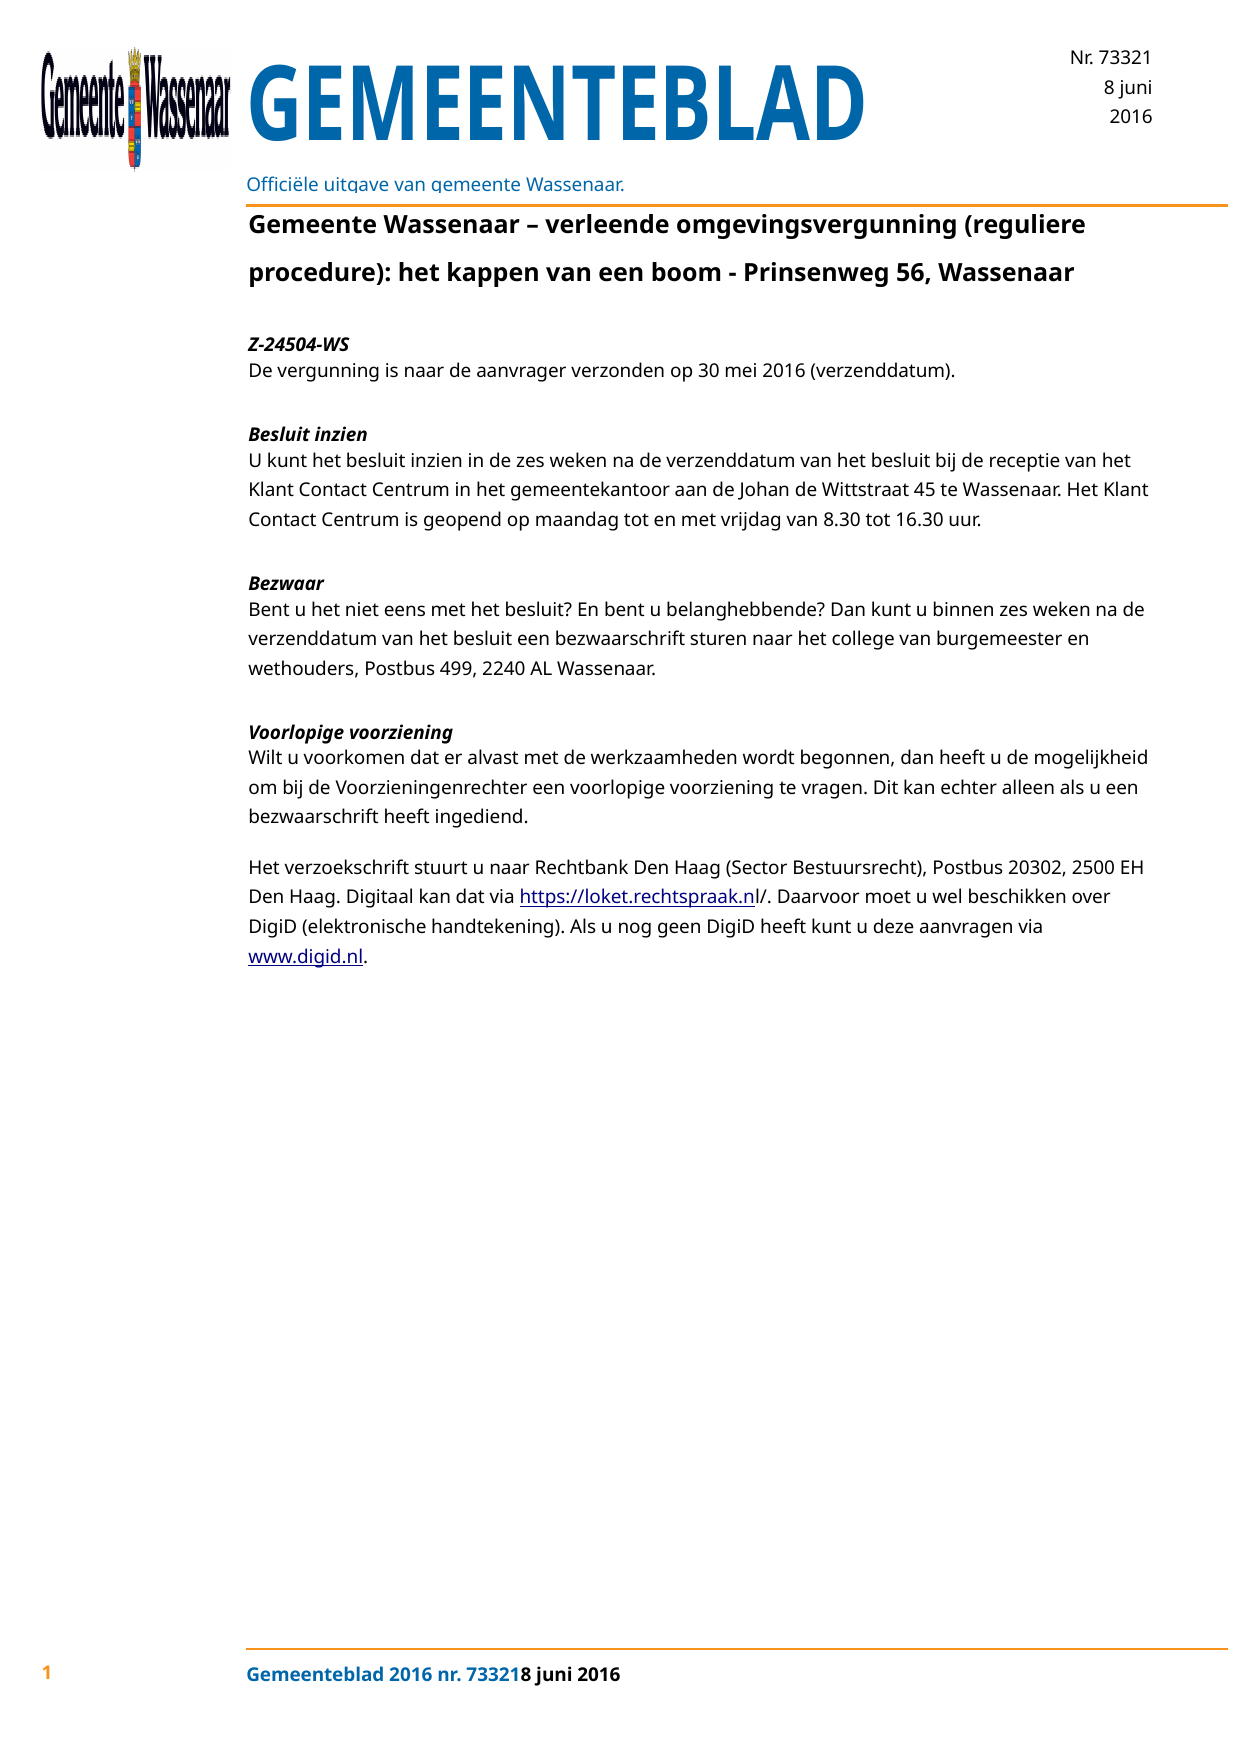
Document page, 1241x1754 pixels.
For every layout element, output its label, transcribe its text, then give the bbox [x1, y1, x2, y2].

text Bent u het niet eens met het besluit? En bent u belanghebbende? Dan kunt u binnen zes weken na de verzenddatum van het besluit een bezwaarschrift sturen naar het college van burgemeester en wethouders, Postbus 499, 2240 AL Wassenaar. [248, 596, 1152, 681]
text Bezwaar [248, 570, 1152, 596]
picture [41, 47, 231, 172]
text Het verzoekschrift stuurt u naar Rechtbank Den Haag (Sector Bestuursrecht), Postbus 20302, 2500 EH Den Haag. Digitaal kan dat via https://loket.rechtspraak.nl/. Daarvoor moet u wel beschikken over DigiD (elektronische handtekening). Als u nog geen DigiD heeft kunt u deze aanvragen via www.digid.nl. [248, 854, 1152, 969]
text Wilt u voorkomen dat er alvast met de werkzaamheden wordt begonnen, dan heeft u de mogelijkheid om bij de Voorzieningenrechter een voorlopige voorziening te vragen. Dit kan echter alleen als u een bezwaarschrift heeft ingediend. [248, 744, 1152, 829]
text Gemeente Wassenaar – verleende omgevingsvergunning (reguliere procedure): het kappen van een boom - Prinsenweg 56, Wassenaar [248, 207, 1152, 288]
text De vergunning is naar de aanvrager verzonden op 30 mei 2016 (verzenddatum). [248, 357, 1152, 383]
text Besluit inzien [248, 421, 1152, 447]
text Voorlopige voorziening [248, 719, 1152, 744]
text Z-24504-WS [248, 331, 1152, 357]
text U kunt het besluit inzien in de zes weken na de verzenddatum van het besluit bij de receptie van het Klant Contact Centrum in het gemeentekantoor aan de Johan de Wittstraat 45 te Wassenaar. Het Klant Contact Centrum is geopend op maandag tot en met vrijdag van 8.30 tot 16.30 uur. [248, 447, 1152, 532]
